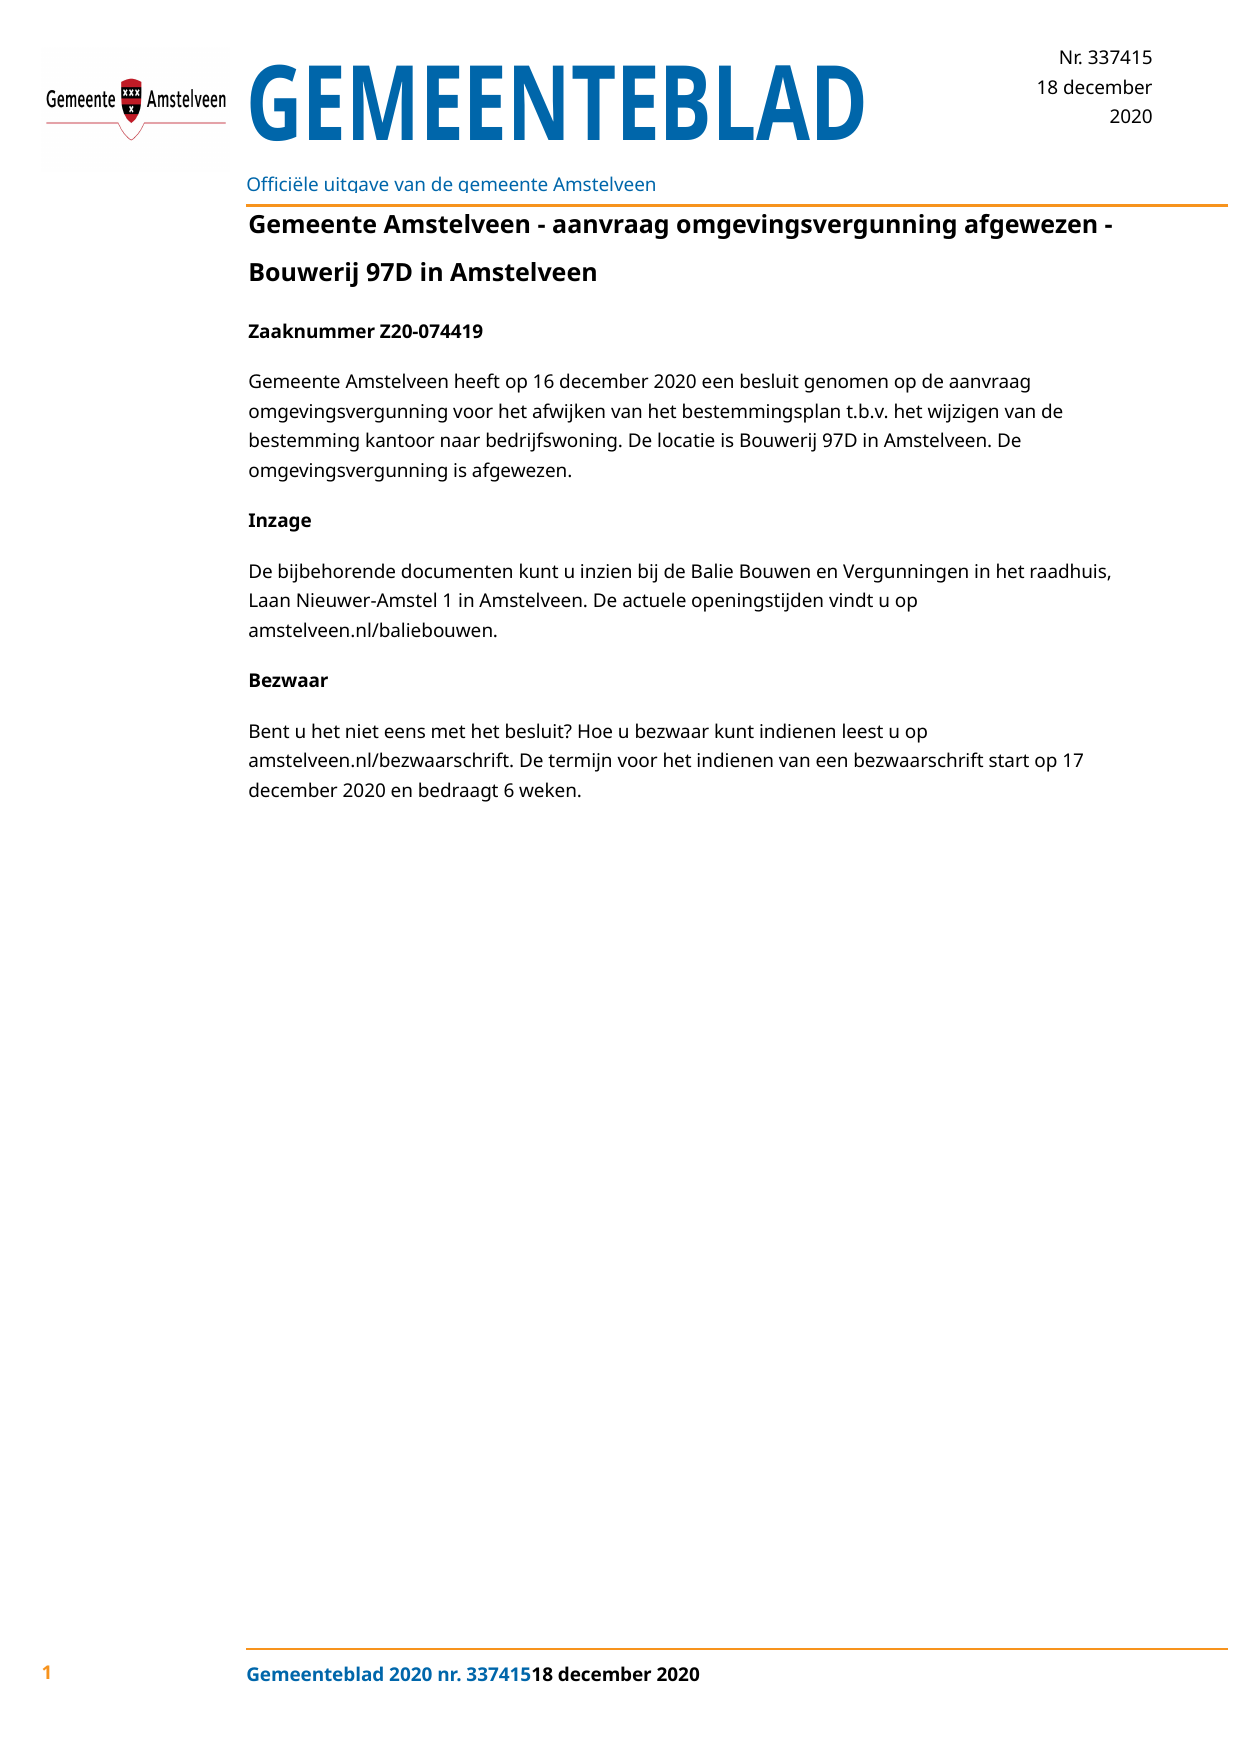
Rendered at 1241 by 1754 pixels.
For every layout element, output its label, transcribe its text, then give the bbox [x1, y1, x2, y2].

text Gemeente Amstelveen - aanvraag omgevingsvergunning afgewezen - Bouwerij 97D in Amstelveen [248, 207, 1152, 288]
text Gemeente Amstelveen heeft op 16 december 2020 een besluit genomen op de aanvraag omgevingsvergunning voor het afwijken van het bestemmingsplan t.b.v. het wijzigen van de bestemming kantoor naar bedrijfswoning. De locatie is Bouwerij 97D in Amstelveen. De omgevingsvergunning is afgewezen. [248, 368, 1152, 483]
picture [41, 47, 231, 172]
text Bezwaar [248, 667, 1152, 693]
text De bijbehorende documenten kunt u inzien bij de Balie Bouwen en Vergunningen in het raadhuis, Laan Nieuwer-Amstel 1 in Amstelveen. De actuele openingstijden vindt u op amstelveen.nl/baliebouwen. [248, 558, 1152, 643]
text Inzage [248, 507, 1152, 533]
text Zaaknummer Z20-074419 [248, 318, 1152, 344]
text Bent u het niet eens met het besluit? Hoe u bezwaar kunt indienen leest u op amstelveen.nl/bezwaarschrift. De termijn voor het indienen van een bezwaarschrift start op 17 december 2020 en bedraagt 6 weken. [248, 718, 1152, 803]
